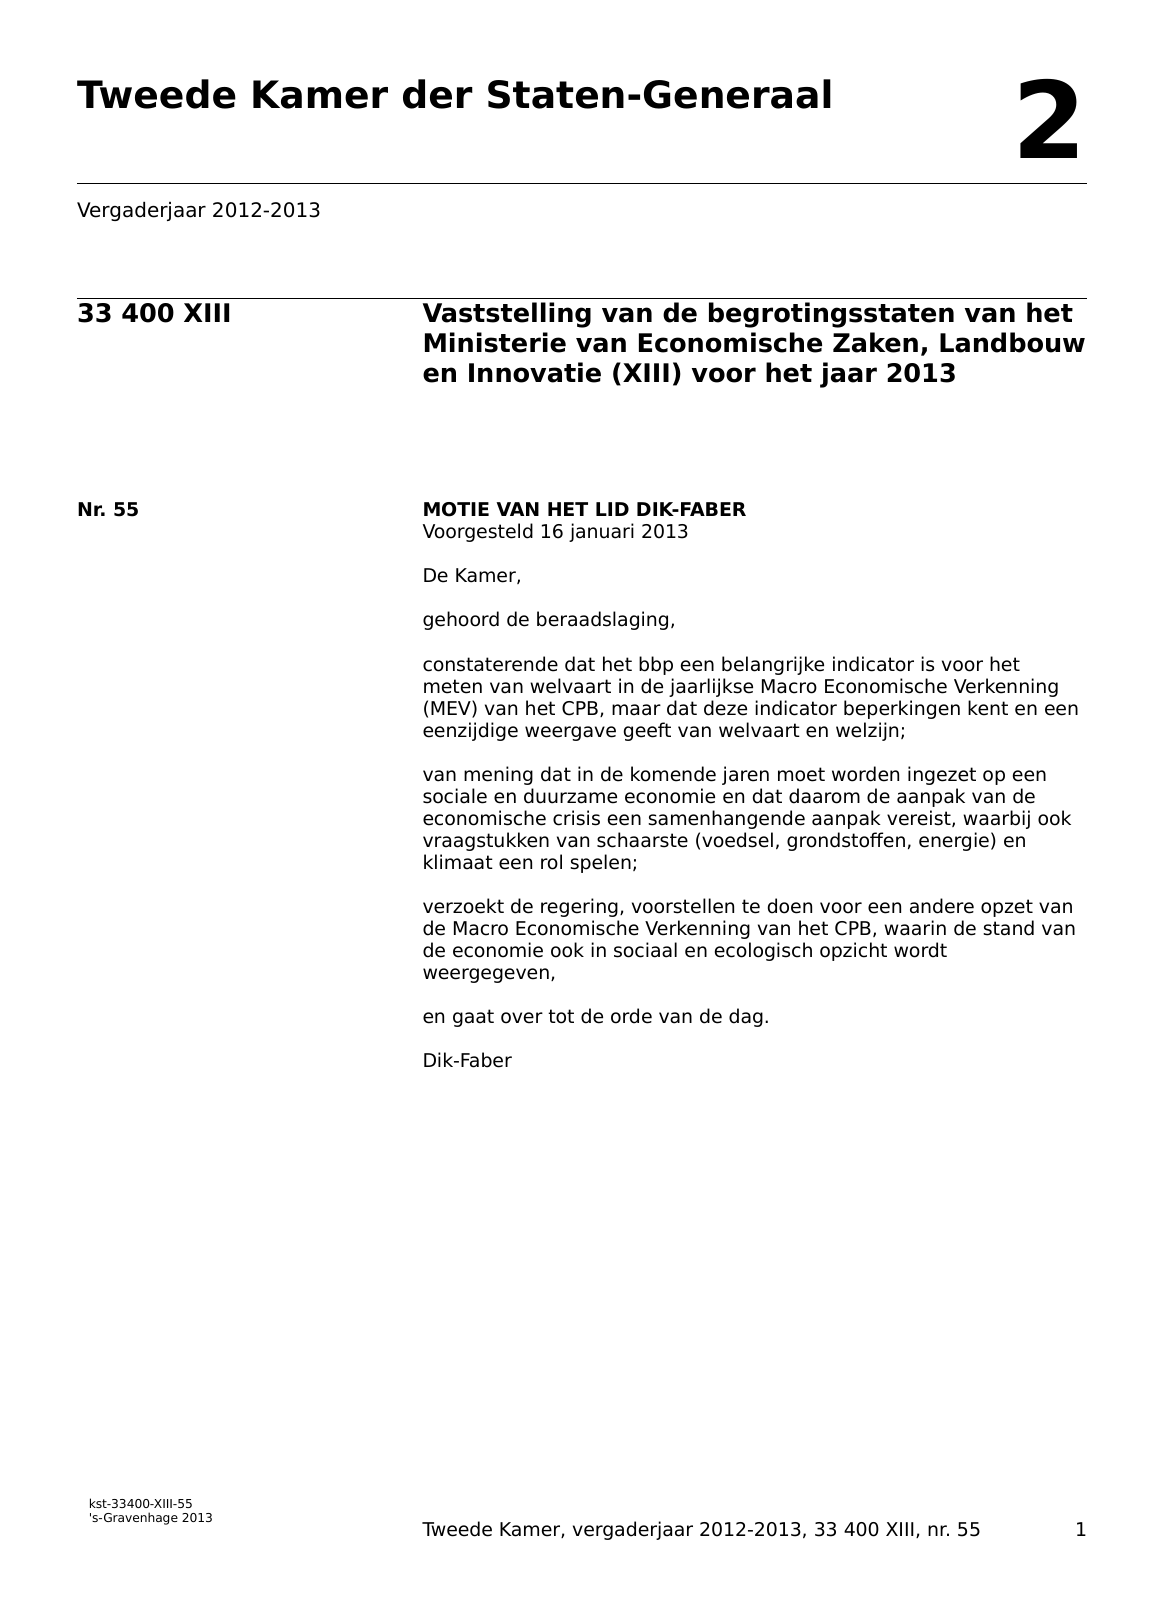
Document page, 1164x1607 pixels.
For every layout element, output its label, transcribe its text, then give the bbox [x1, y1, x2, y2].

text verzoekt de regering, voorstellen te doen voor een andere opzet van de Macro Economische Verkenning van het CPB, waarin de stand van de economie ook in sociaal en ecologisch opzicht wordt weergegeven, [422, 896, 1087, 984]
text van mening dat in de komende jaren moet worden ingezet op een sociale en duurzame economie en dat daarom de aanpak van de economische crisis een samenhangende aanpak vereist, waarbij ook vraagstukken van schaarste (voedsel, grondstoffen, energie) en klimaat een rol spelen; [422, 764, 1087, 873]
table_header Tweede Kamer der Staten-Generaal [77, 59, 886, 183]
text gehoord de beraadslaging, [422, 609, 1087, 631]
subtitle 33 400 XIII Vaststelling van de begrotingsstaten van het Ministerie van Economische Zaken, Landbouw en Innovatie (XIII) voor het jaar 2013 [77, 299, 1087, 388]
subtitle Nr. 55 MOTIE VAN HET LID DIK-FABER [77, 499, 1087, 521]
text Dik-Faber [422, 1050, 1087, 1072]
text De Kamer, [422, 565, 1087, 587]
table_cell Vergaderjaar 2012-2013 [77, 184, 1087, 298]
text en gaat over tot de orde van de dag. [422, 1006, 1087, 1028]
text Voorgesteld 16 januari 2013 [422, 521, 1087, 543]
text 's-Gravenhage 2013 [88, 1511, 323, 1525]
text kst-33400-XIII-55 [88, 1497, 323, 1511]
text constaterende dat het bbp een belangrijke indicator is voor het meten van welvaart in de jaarlijkse Macro Economische Verkenning (MEV) van het CPB, maar dat deze indicator beperkingen kent en een eenzijdige weergave geeft van welvaart en welzijn; [422, 653, 1087, 741]
table_header 2 [886, 59, 1087, 183]
